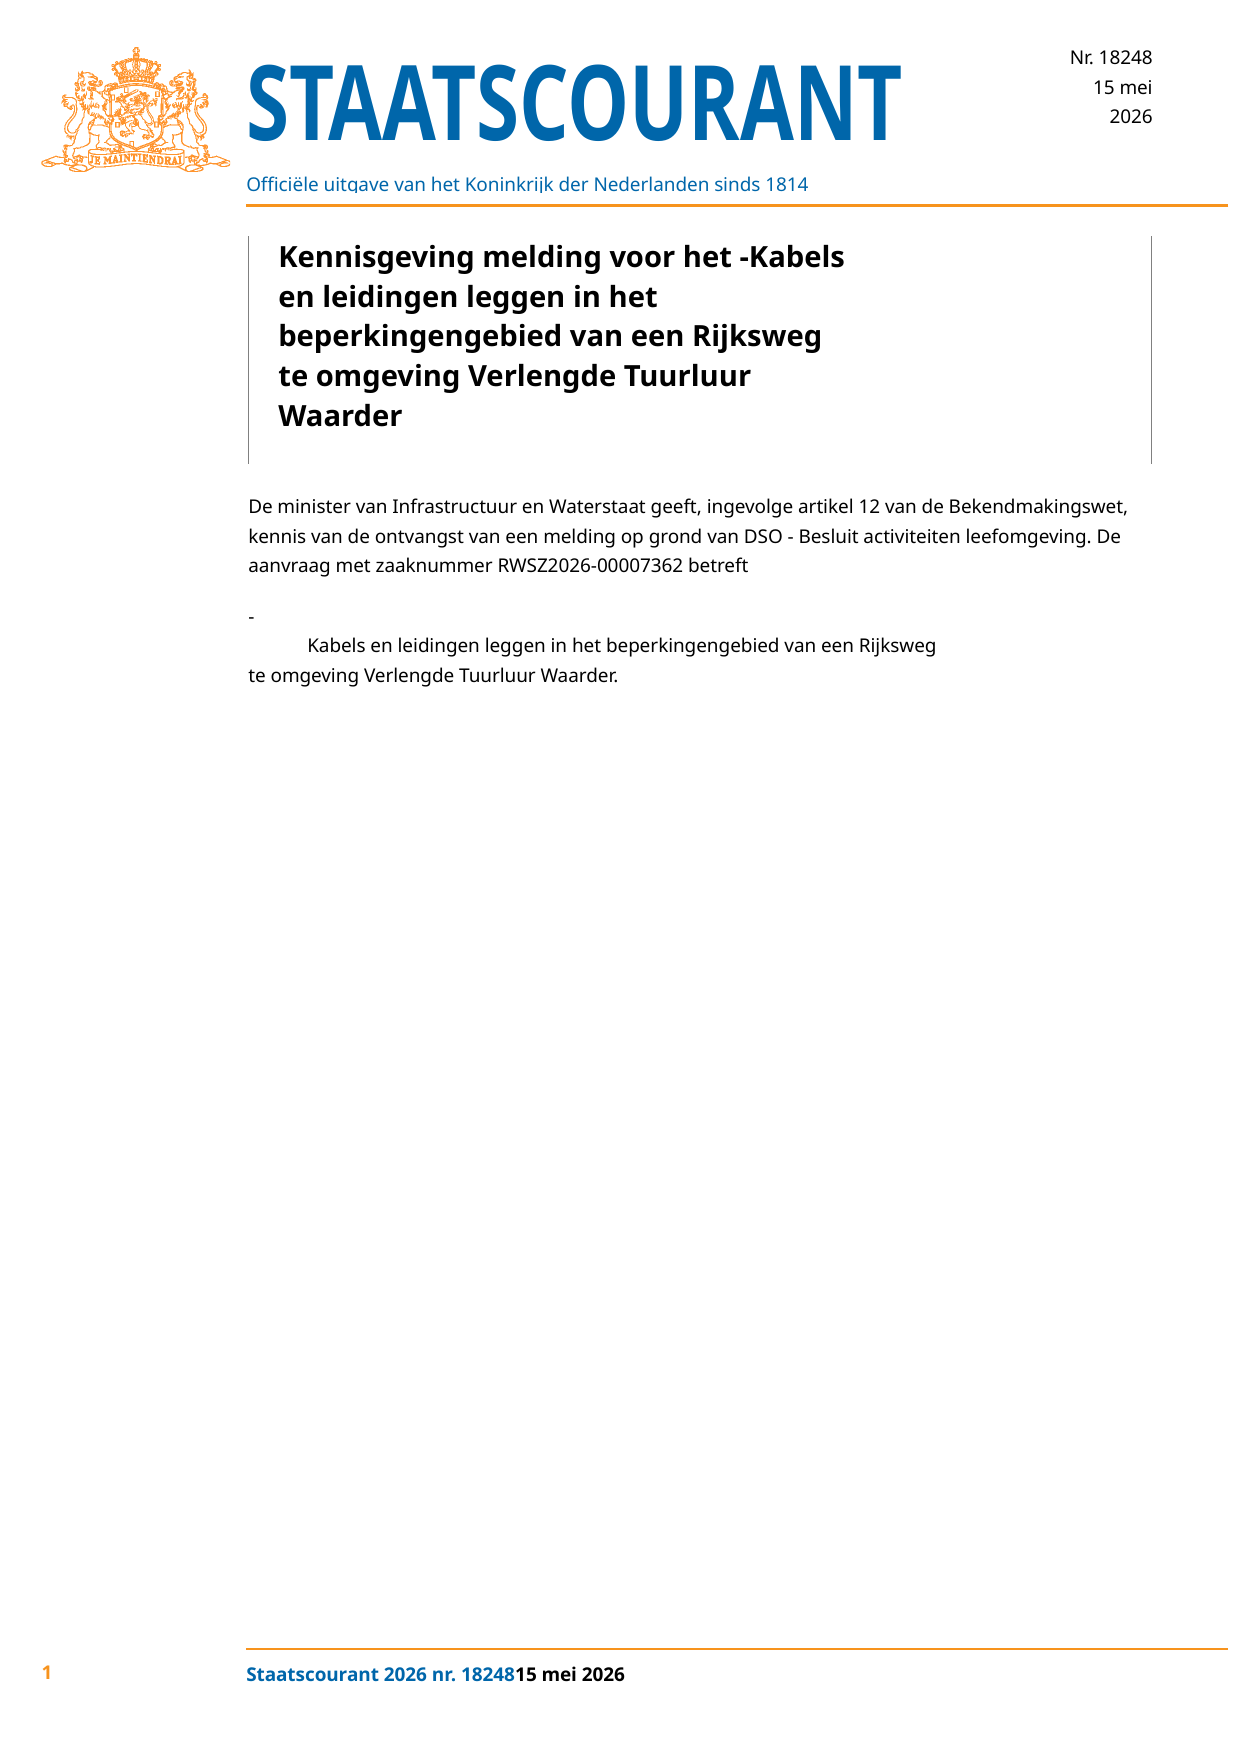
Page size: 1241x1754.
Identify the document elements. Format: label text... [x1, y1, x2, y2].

picture [41, 47, 231, 172]
picture [912, 236, 1090, 414]
table_header Kennisgeving melding voor het -Kabels en leidingen leggen in het beperkingengebied van een Rijksweg te omgeving Verlengde Tuurluur Waarder [249, 236, 850, 464]
table_header [850, 414, 1151, 464]
text te omgeving Verlengde Tuurluur Waarder. [248, 662, 1152, 688]
table_header [850, 236, 912, 413]
list Kabels en leidingen leggen in het beperkingengebied van een Rijksweg [248, 632, 1152, 658]
table_header [1090, 236, 1151, 413]
text De minister van Infrastructuur en Waterstaat geeft, ingevolge artikel 12 van de Bekendmakingswet, kennis van de ontvangst van een melding op grond van DSO - Besluit activiteiten leefomgeving. De aanvraag met zaaknummer RWSZ2026-00007362 betreft [248, 493, 1152, 578]
